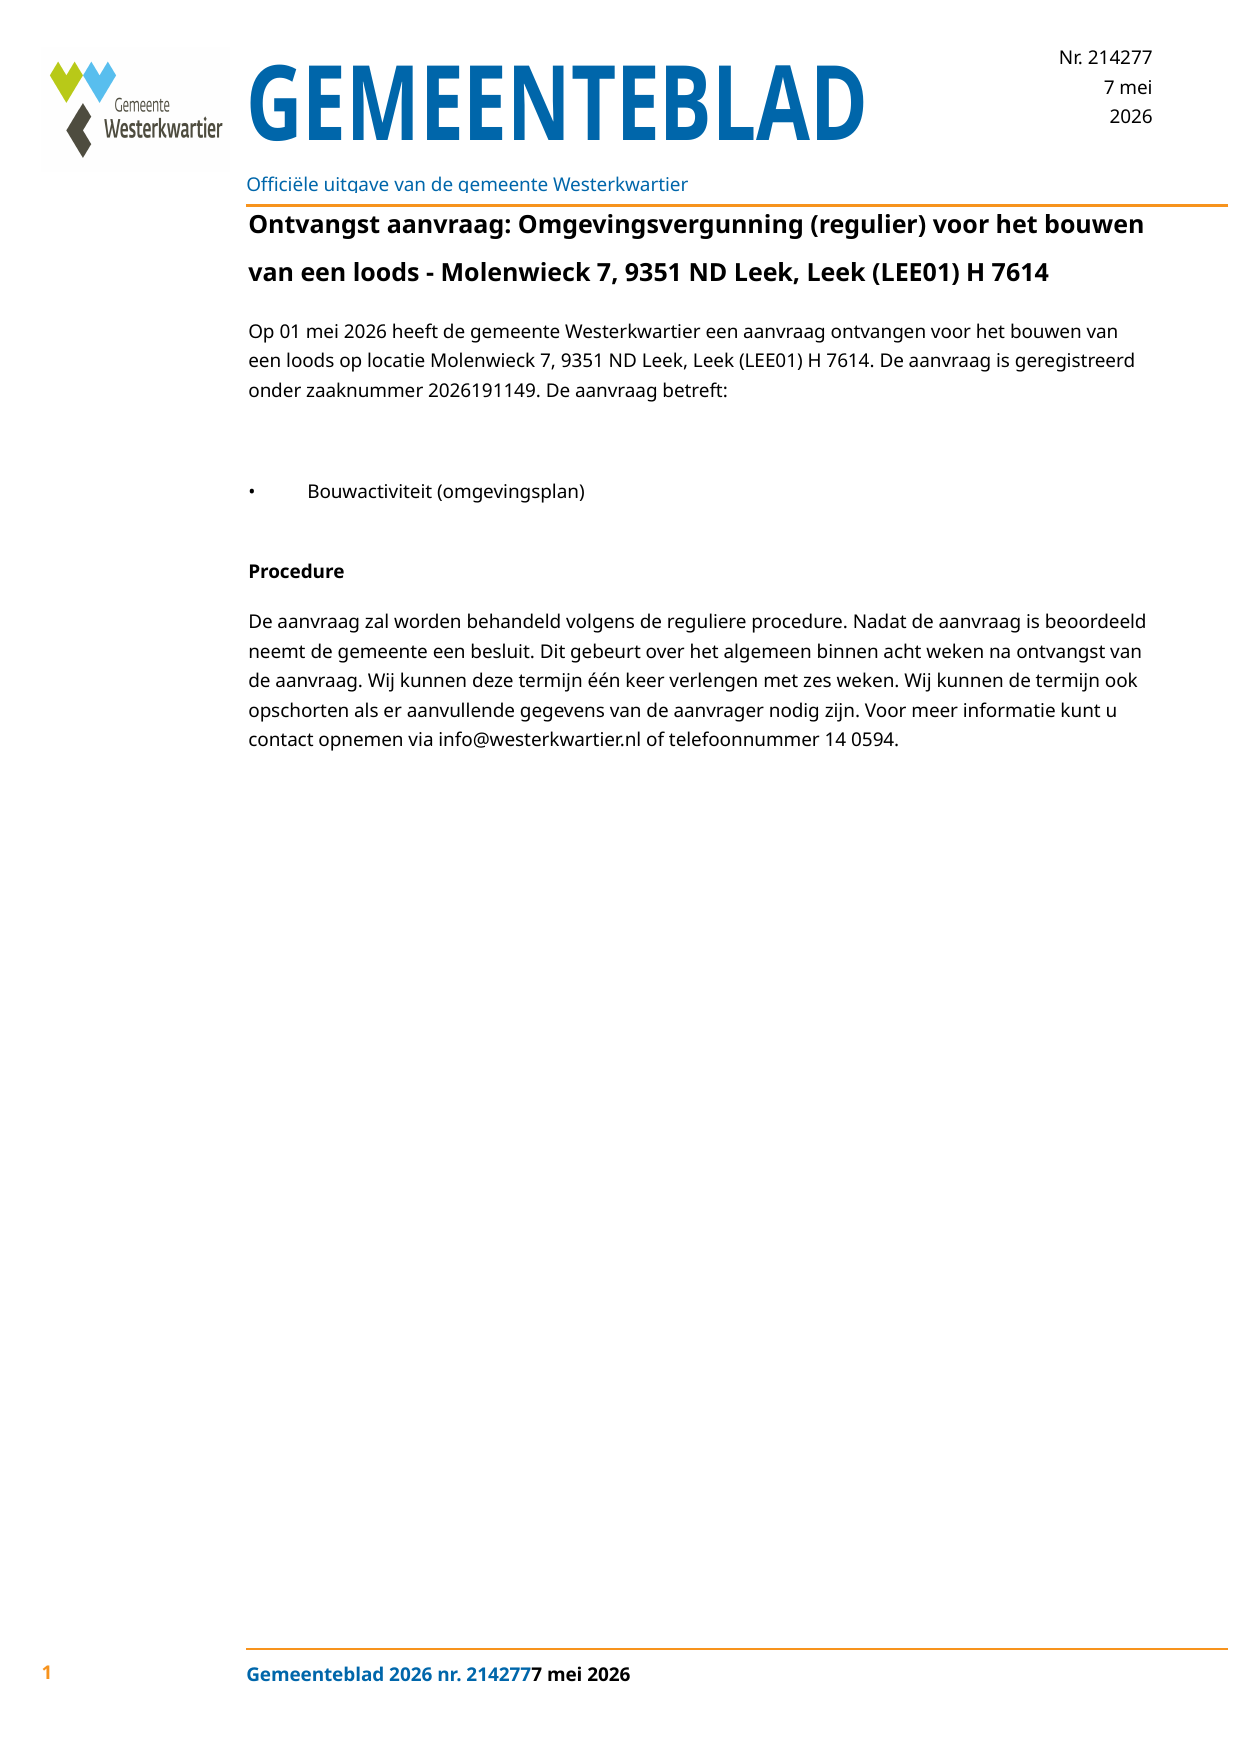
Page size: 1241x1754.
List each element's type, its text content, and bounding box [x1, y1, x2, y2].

text Op 01 mei 2026 heeft de gemeente Westerkwartier een aanvraag ontvangen voor het bouwen van een loods op locatie Molenwieck 7, 9351 ND Leek, Leek (LEE01) H 7614. De aanvraag is geregistreerd onder zaaknummer 2026191149. De aanvraag betreft: [248, 318, 1152, 403]
list Bouwactiviteit (omgevingsplan) [248, 478, 1152, 504]
text Procedure [248, 558, 1152, 584]
text Ontvangst aanvraag: Omgevingsvergunning (regulier) voor het bouwen van een loods - Molenwieck 7, 9351 ND Leek, Leek (LEE01) H 7614 [248, 207, 1152, 288]
text De aanvraag zal worden behandeld volgens de reguliere procedure. Nadat de aanvraag is beoordeeld neemt de gemeente een besluit. Dit gebeurt over het algemeen binnen acht weken na ontvangst van de aanvraag. Wij kunnen deze termijn één keer verlengen met zes weken. Wij kunnen de termijn ook opschorten als er aanvullende gegevens van de aanvrager nodig zijn. Voor meer informatie kunt u contact opnemen via info@westerkwartier.nl of telefoonnummer 14 0594. [248, 608, 1152, 752]
picture [41, 47, 231, 172]
